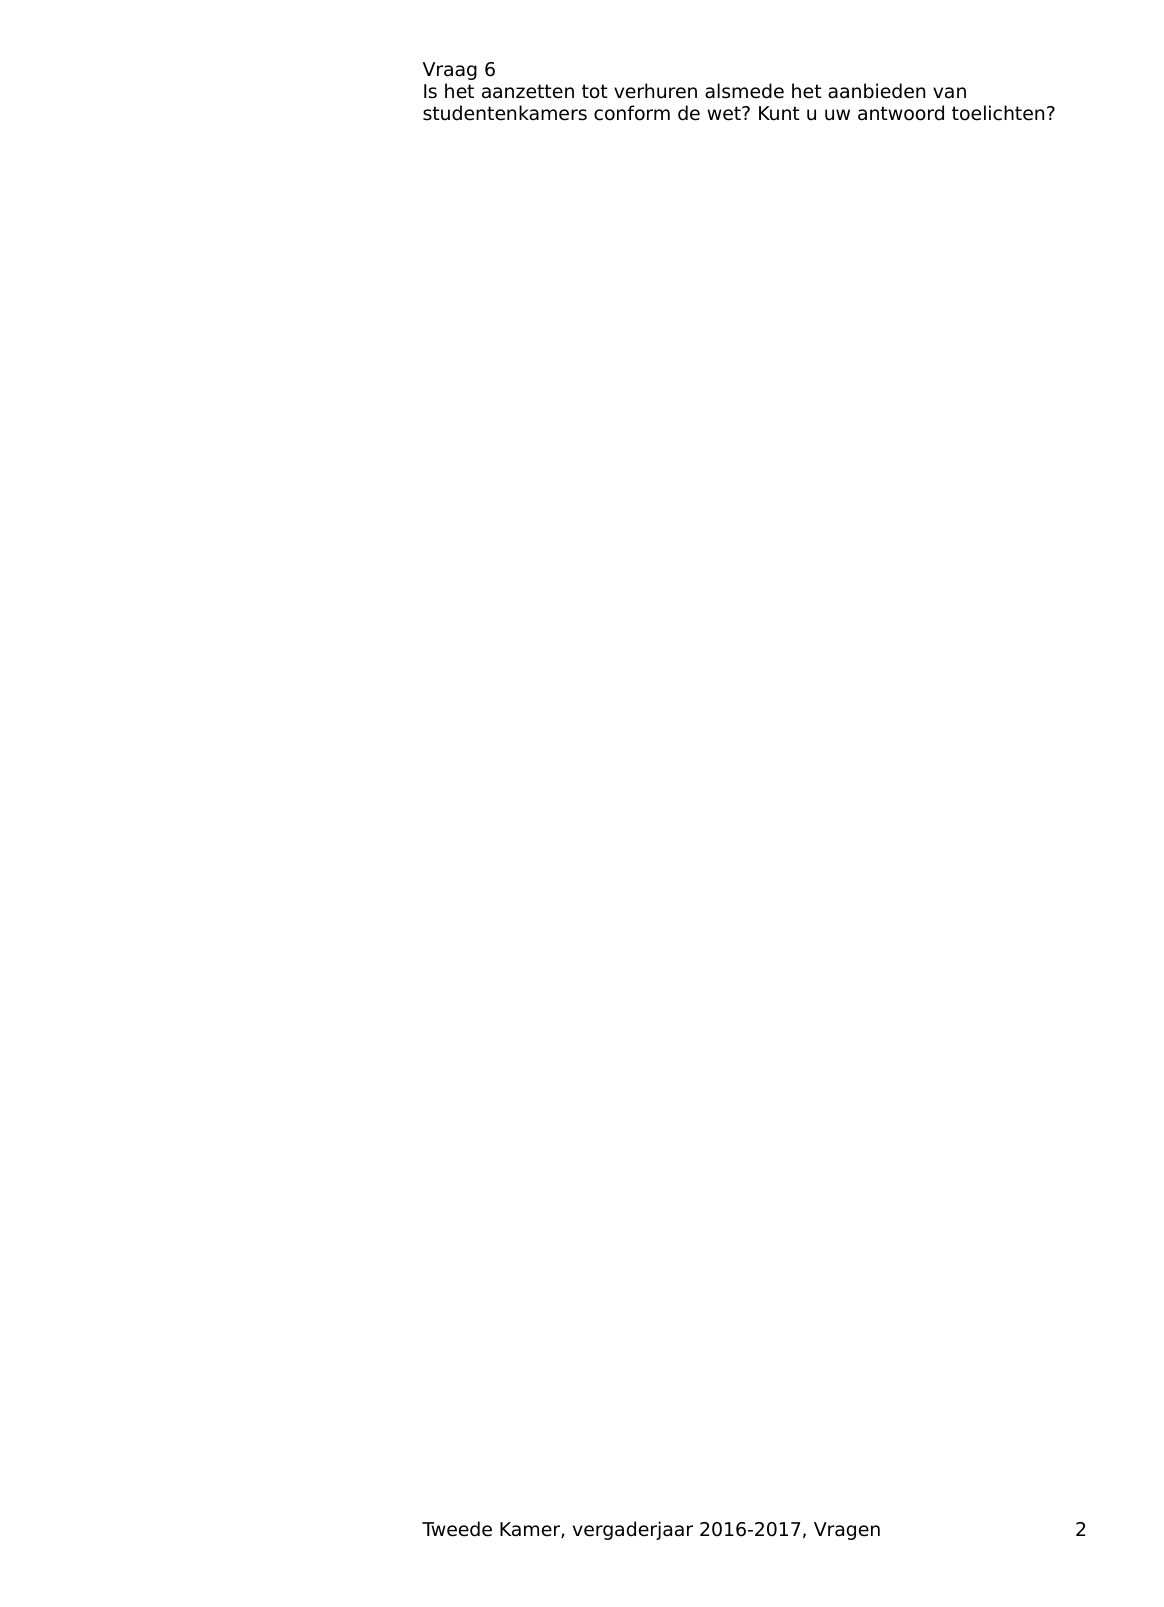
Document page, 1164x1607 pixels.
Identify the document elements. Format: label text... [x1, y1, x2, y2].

text Vraag 6 [422, 59, 1087, 81]
text Is het aanzetten tot verhuren alsmede het aanbieden van studentenkamers conform de wet? Kunt u uw antwoord toelichten? [422, 81, 1087, 125]
